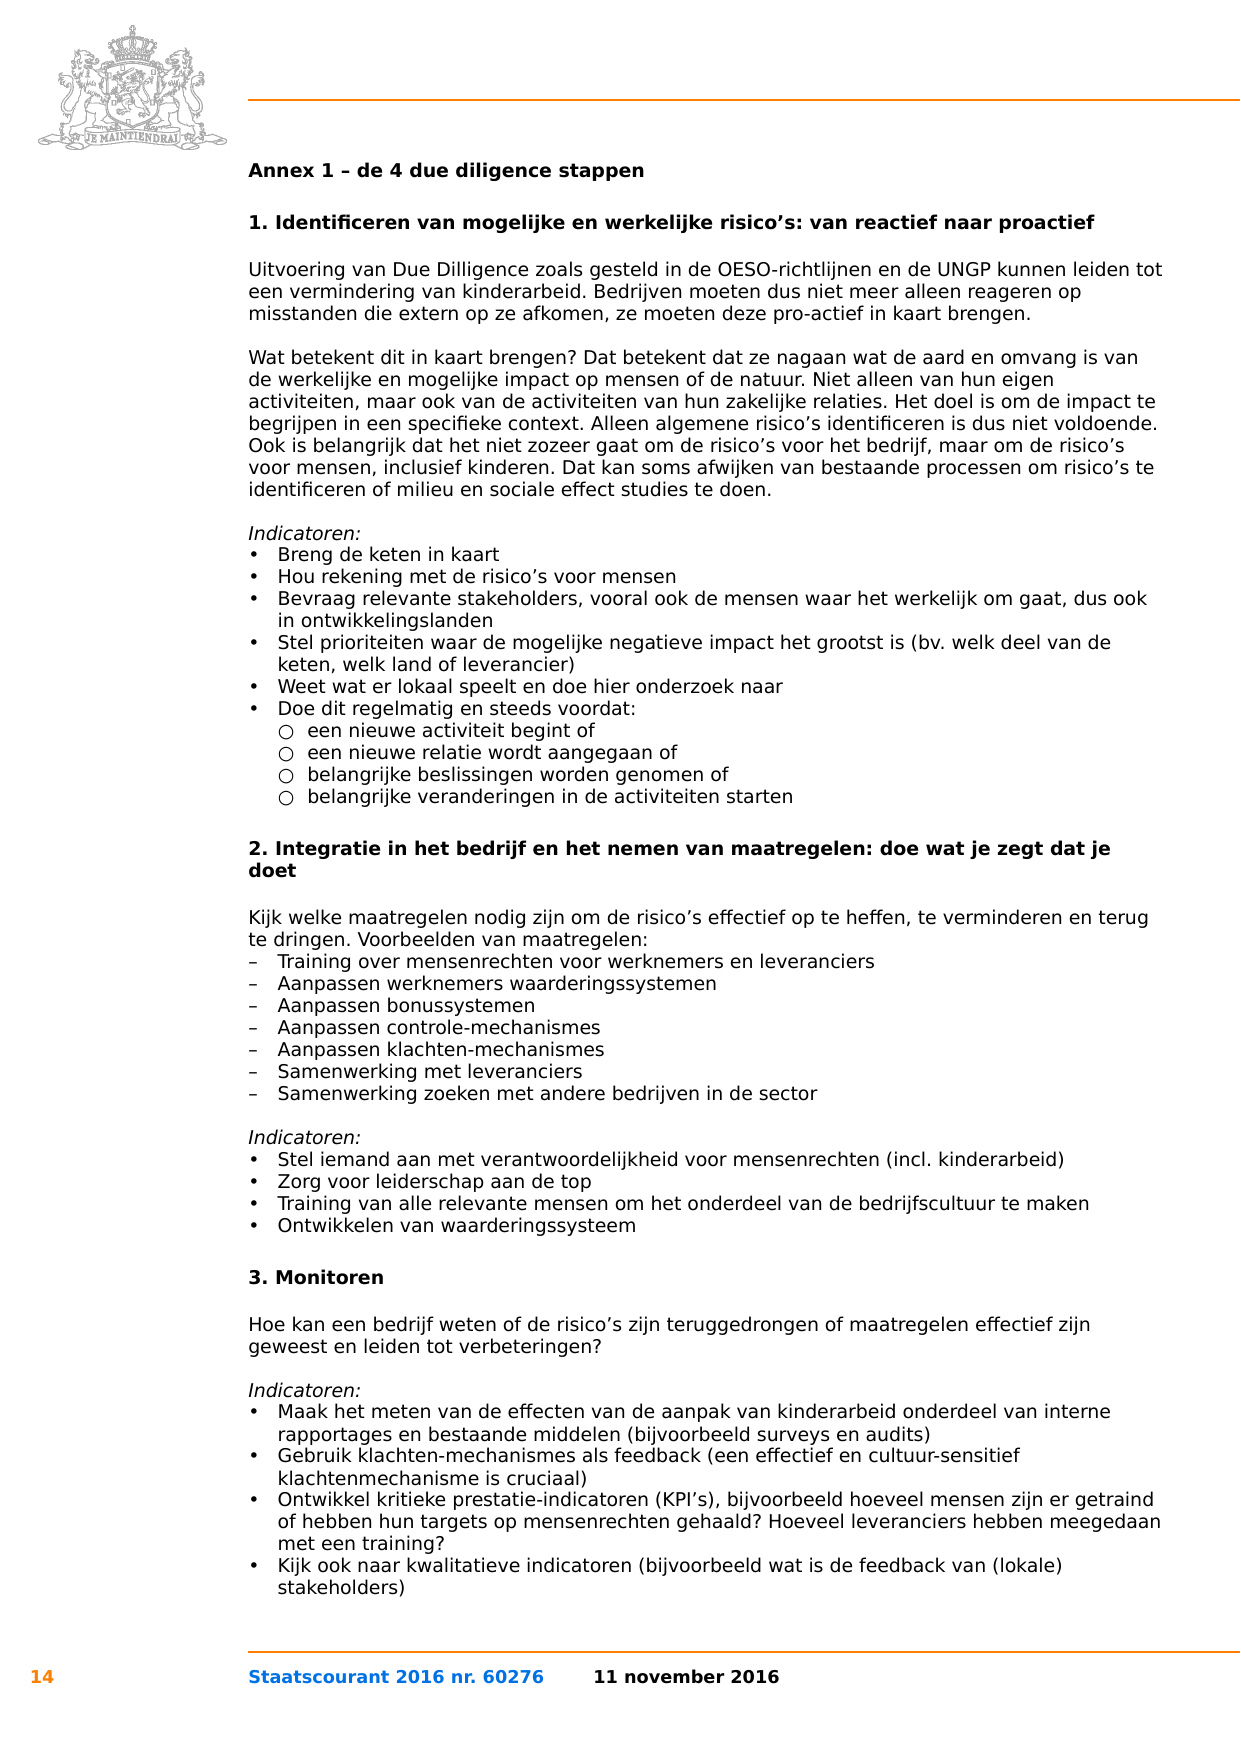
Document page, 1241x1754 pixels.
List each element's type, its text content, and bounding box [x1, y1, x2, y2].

text Uitvoering van Due Dilligence zoals gesteld in de OESO-richtlijnen en de UNGP kunnen leiden tot een vermindering van kinderarbeid. Bedrijven moeten dus niet meer alleen reageren op misstanden die extern op ze afkomen, ze moeten deze pro-actief in kaart brengen. [248, 259, 1163, 325]
text • Hou rekening met de risico’s voor mensen [248, 566, 1163, 588]
text • Bevraag relevante stakeholders, vooral ook de mensen waar het werkelijk om gaat, dus ook in ontwikkelingslanden [248, 588, 1163, 632]
text • Doe dit regelmatig en steeds voordat: [248, 698, 1163, 720]
text – Aanpassen bonussystemen [248, 995, 1163, 1017]
text • Weet wat er lokaal speelt en doe hier onderzoek naar [248, 676, 1163, 698]
text ○ belangrijke beslissingen worden genomen of [278, 764, 1163, 786]
picture [38, 25, 227, 150]
text – Aanpassen werknemers waarderingssystemen [248, 973, 1163, 995]
subtitle 3. Monitoren [248, 1267, 1163, 1289]
text • Stel prioriteiten waar de mogelijke negatieve impact het grootst is (bv. welk deel van de keten, welk land of leverancier) [248, 632, 1163, 676]
text Wat betekent dit in kaart brengen? Dat betekent dat ze nagaan wat de aard en omvang is van de werkelijke en mogelijke impact op mensen of de natuur. Niet alleen van hun eigen activiteiten, maar ook van de activiteiten van hun zakelijke relaties. Het doel is om de impact te begrijpen in een specifieke context. Alleen algemene risico’s identificeren is dus niet voldoende. Ook is belangrijk dat het niet zozeer gaat om de risico’s voor het bedrijf, maar om de risico’s voor mensen, inclusief kinderen. Dat kan soms afwijken van bestaande processen om risico’s te identificeren of milieu en sociale effect studies te doen. [248, 347, 1163, 501]
text – Samenwerking met leveranciers [248, 1061, 1163, 1083]
text – Training over mensenrechten voor werknemers en leveranciers [248, 951, 1163, 973]
text Hoe kan een bedrijf weten of de risico’s zijn teruggedrongen of maatregelen effectief zijn geweest en leiden tot verbeteringen? [248, 1314, 1163, 1358]
subtitle 1. Identificeren van mogelijke en werkelijke risico’s: van reactief naar proactief [248, 212, 1163, 234]
subtitle 2. Integratie in het bedrijf en het nemen van maatregelen: doe wat je zegt dat je doet [248, 838, 1163, 882]
text Indicatoren: [248, 522, 1163, 544]
text – Samenwerking zoeken met andere bedrijven in de sector [248, 1083, 1163, 1105]
text • Kijk ook naar kwalitatieve indicatoren (bijvoorbeeld wat is de feedback van (lokale) stakeholders) [248, 1555, 1163, 1599]
text ○ belangrijke veranderingen in de activiteiten starten [278, 786, 1163, 808]
text Indicatoren: [248, 1379, 1163, 1401]
text Kijk welke maatregelen nodig zijn om de risico’s effectief op te heffen, te verminderen en terug te dringen. Voorbeelden van maatregelen: [248, 907, 1163, 951]
text – Aanpassen controle-mechanismes [248, 1017, 1163, 1039]
text Indicatoren: [248, 1127, 1163, 1149]
text • Stel iemand aan met verantwoordelijkheid voor mensenrechten (incl. kinderarbeid) [248, 1149, 1163, 1171]
text • Ontwikkelen van waarderingssysteem [248, 1215, 1163, 1237]
text • Maak het meten van de effecten van de aanpak van kinderarbeid onderdeel van interne rapportages en bestaande middelen (bijvoorbeeld surveys en audits) [248, 1401, 1163, 1445]
text • Gebruik klachten-mechanismes als feedback (een effectief en cultuur-sensitief klachtenmechanisme is cruciaal) [248, 1445, 1163, 1489]
text – Aanpassen klachten-mechanismes [248, 1039, 1163, 1061]
text • Training van alle relevante mensen om het onderdeel van de bedrijfscultuur te maken [248, 1193, 1163, 1215]
text • Breng de keten in kaart [248, 544, 1163, 566]
text ○ een nieuwe relatie wordt aangegaan of [278, 742, 1163, 764]
subtitle Annex 1 – de 4 due diligence stappen [248, 160, 1163, 182]
text ○ een nieuwe activiteit begint of [278, 720, 1163, 742]
text • Zorg voor leiderschap aan de top [248, 1171, 1163, 1193]
text • Ontwikkel kritieke prestatie-indicatoren (KPI’s), bijvoorbeeld hoeveel mensen zijn er getraind of hebben hun targets op mensenrechten gehaald? Hoeveel leveranciers hebben meegedaan met een training? [248, 1489, 1163, 1555]
